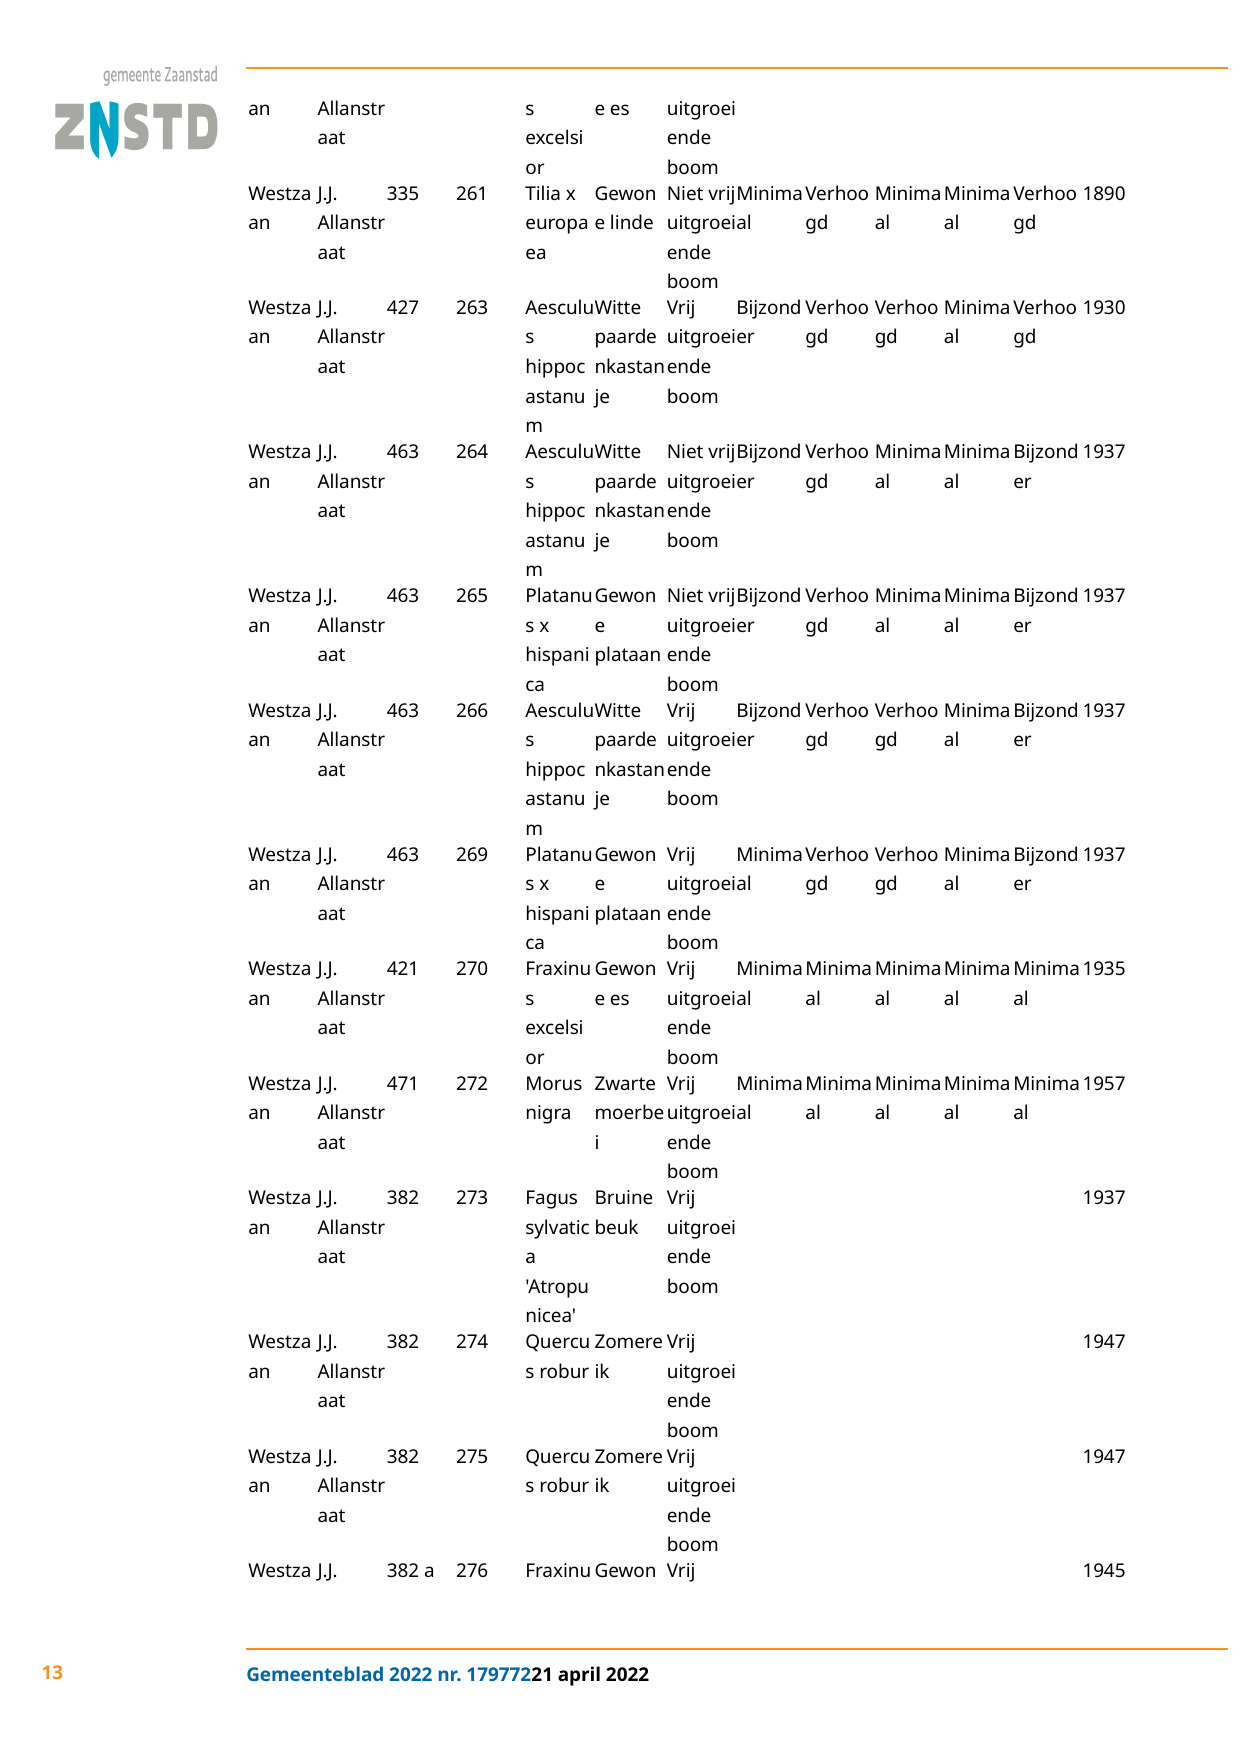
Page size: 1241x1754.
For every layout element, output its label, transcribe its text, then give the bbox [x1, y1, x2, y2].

table_cell Aesculus hippocastanum [525, 697, 594, 841]
table_cell [736, 1443, 805, 1557]
table_cell 272 [456, 1070, 525, 1184]
table_cell Verhoogd [805, 697, 874, 841]
table_cell [1013, 95, 1082, 180]
table_cell 382 a [387, 1557, 456, 1583]
table_cell [736, 1184, 805, 1328]
table_cell 1937 [1082, 841, 1152, 955]
table_cell [944, 95, 1013, 180]
table_cell [875, 1328, 944, 1443]
table_cell [875, 95, 944, 180]
table_cell Aesculus hippocastanum [525, 294, 594, 438]
table_cell 263 [456, 294, 525, 438]
table_cell Zomereik [594, 1328, 667, 1443]
table_cell Westzaan [248, 180, 317, 294]
table_cell Verhoogd [875, 841, 944, 955]
table_cell J.J. Allanstraat [317, 841, 387, 955]
table_cell Niet vrij uitgroeiende boom [667, 438, 736, 582]
table_cell [1013, 1328, 1082, 1443]
table_cell e es [594, 95, 667, 180]
table_cell 276 [456, 1557, 525, 1583]
table_cell [875, 1443, 944, 1557]
table_cell 274 [456, 1328, 525, 1443]
table_cell [875, 1557, 944, 1583]
table_cell Bruine beuk [594, 1184, 667, 1328]
table_cell [1013, 1557, 1082, 1583]
table_cell [805, 1184, 874, 1328]
table_cell Gewone linde [594, 180, 667, 294]
table_cell Tilia x europaea [525, 180, 594, 294]
table_cell Bijzonder [736, 438, 805, 582]
table_cell 1937 [1082, 582, 1152, 697]
table_cell Witte paardenkastanje [594, 438, 667, 582]
table_cell J.J. Allanstraat [317, 1070, 387, 1184]
table_cell Minimaal [736, 180, 805, 294]
table_cell Minimaal [944, 582, 1013, 697]
table_cell Minimaal [944, 1070, 1013, 1184]
table_cell [944, 1328, 1013, 1443]
table_cell Minimaal [805, 1070, 874, 1184]
table_cell Minimaal [944, 438, 1013, 582]
table_cell 421 [387, 955, 456, 1070]
table_cell 427 [387, 294, 456, 438]
table_cell 270 [456, 955, 525, 1070]
table_cell Minimaal [736, 841, 805, 955]
table_cell J.J. Allanstraat [317, 582, 387, 697]
table_cell Westzaan [248, 841, 317, 955]
table_cell [1013, 1184, 1082, 1328]
table_cell s excelsior [525, 95, 594, 180]
table_cell 264 [456, 438, 525, 582]
table_cell Fraxinus excelsior [525, 955, 594, 1070]
table_cell Zwarte moerbei [594, 1070, 667, 1184]
table_cell Bijzonder [1013, 582, 1082, 697]
table_cell Witte paardenkastanje [594, 697, 667, 841]
table_cell Quercus robur [525, 1328, 594, 1443]
table_cell Verhoogd [1013, 294, 1082, 438]
table_cell Minimaal [875, 438, 944, 582]
table_cell 1937 [1082, 438, 1152, 582]
table_cell 261 [456, 180, 525, 294]
table_cell Verhoogd [875, 294, 944, 438]
table_cell [944, 1184, 1013, 1328]
table_cell Westzaan [248, 1184, 317, 1328]
table_cell Westzaan [248, 294, 317, 438]
table_cell 1930 [1082, 294, 1152, 438]
table_cell J.J. Allanstraat [317, 955, 387, 1070]
table_cell Bijzonder [1013, 438, 1082, 582]
table_cell Minimaal [944, 955, 1013, 1070]
table_cell [387, 95, 456, 180]
table_cell 335 [387, 180, 456, 294]
table_cell Vrij uitgroeiende boom [667, 841, 736, 955]
table_cell Morus nigra [525, 1070, 594, 1184]
table_cell Minimaal [1013, 1070, 1082, 1184]
table_cell Platanus x hispanica [525, 841, 594, 955]
table_cell Minimaal [944, 841, 1013, 955]
table_cell Vrij uitgroeiende boom [667, 955, 736, 1070]
table_cell 1935 [1082, 955, 1152, 1070]
table_cell [805, 1328, 874, 1443]
table_cell 471 [387, 1070, 456, 1184]
table_cell [805, 1443, 874, 1557]
table_cell Westzaan [248, 1328, 317, 1443]
table_cell Verhoogd [805, 180, 874, 294]
table_cell Westzaan [248, 955, 317, 1070]
table_cell [944, 1443, 1013, 1557]
table_cell Minimaal [875, 582, 944, 697]
table_cell Vrij uitgroeiende boom [667, 294, 736, 438]
table_cell Quercus robur [525, 1443, 594, 1557]
table_cell Westza [248, 1557, 317, 1583]
table_cell 265 [456, 582, 525, 697]
table_cell Minimaal [736, 1070, 805, 1184]
table_cell Gewon [594, 1557, 667, 1583]
table_cell Gewone es [594, 955, 667, 1070]
table_cell Gewone plataan [594, 841, 667, 955]
table_cell Bijzonder [736, 582, 805, 697]
table_cell Verhoogd [805, 438, 874, 582]
table_cell 266 [456, 697, 525, 841]
table_cell Verhoogd [805, 294, 874, 438]
table_cell Minimaal [944, 180, 1013, 294]
table_cell Niet vrij uitgroeiende boom [667, 180, 736, 294]
table_cell J.J. Allanstraat [317, 1328, 387, 1443]
table_cell 275 [456, 1443, 525, 1557]
table_cell Vrij uitgroeiende boom [667, 697, 736, 841]
table_cell 1890 [1082, 180, 1152, 294]
table_cell Westzaan [248, 1070, 317, 1184]
table_cell Platanus x hispanica [525, 582, 594, 697]
table_cell Gewone plataan [594, 582, 667, 697]
table_cell 1937 [1082, 1184, 1152, 1328]
table_cell 463 [387, 697, 456, 841]
table_cell J.J. Allanstraat [317, 1443, 387, 1557]
table_cell [875, 1184, 944, 1328]
table_cell Minimaal [1013, 955, 1082, 1070]
table_cell 1957 [1082, 1070, 1152, 1184]
table_cell Niet vrij uitgroeiende boom [667, 582, 736, 697]
table_cell 463 [387, 582, 456, 697]
table_cell Minimaal [944, 294, 1013, 438]
table_cell Verhoogd [1013, 180, 1082, 294]
table_cell J.J. Allanstraat [317, 1184, 387, 1328]
table_cell Vrij uitgroeiende boom [667, 1328, 736, 1443]
table_cell Minimaal [875, 955, 944, 1070]
table_cell 269 [456, 841, 525, 955]
table_cell Westzaan [248, 1443, 317, 1557]
table_cell Allanstraat [317, 95, 387, 180]
table_cell [1082, 95, 1152, 180]
table_cell Witte paardenkastanje [594, 294, 667, 438]
table_cell 382 [387, 1443, 456, 1557]
table_cell Aesculus hippocastanum [525, 438, 594, 582]
table_cell 463 [387, 438, 456, 582]
table_cell Verhoogd [875, 697, 944, 841]
table_cell J.J. Allanstraat [317, 180, 387, 294]
table_cell uitgroeiende boom [667, 95, 736, 180]
table_cell Minimaal [944, 697, 1013, 841]
table_cell [456, 95, 525, 180]
table_cell Vrij uitgroeiende boom [667, 1070, 736, 1184]
table_cell Bijzonder [736, 697, 805, 841]
table_cell [736, 1328, 805, 1443]
table_cell J.J. [317, 1557, 387, 1583]
table_cell J.J. Allanstraat [317, 438, 387, 582]
table_cell 1947 [1082, 1443, 1152, 1557]
table_cell Fraxinu [525, 1557, 594, 1583]
table_cell [805, 1557, 874, 1583]
table_cell [805, 95, 874, 180]
table_cell 1937 [1082, 697, 1152, 841]
table_cell 1945 [1082, 1557, 1152, 1583]
table_cell Vrij uitgroeiende boom [667, 1443, 736, 1557]
table_cell Zomereik [594, 1443, 667, 1557]
table_cell Verhoogd [805, 841, 874, 955]
table_cell Bijzonder [1013, 697, 1082, 841]
picture [41, 47, 231, 172]
table_cell [1013, 1443, 1082, 1557]
table_cell Fagus sylvatica 'Atropunicea' [525, 1184, 594, 1328]
table_cell Bijzonder [736, 294, 805, 438]
table_cell Minimaal [875, 180, 944, 294]
table_cell Verhoogd [805, 582, 874, 697]
table_cell Westzaan [248, 438, 317, 582]
table_cell Minimaal [805, 955, 874, 1070]
table_cell [736, 95, 805, 180]
table_cell Vrij [667, 1557, 736, 1583]
table_cell J.J. Allanstraat [317, 697, 387, 841]
table_cell Minimaal [736, 955, 805, 1070]
table_cell Westzaan [248, 582, 317, 697]
table_cell an [248, 95, 317, 180]
table_cell 1947 [1082, 1328, 1152, 1443]
table_cell Bijzonder [1013, 841, 1082, 955]
table_cell 273 [456, 1184, 525, 1328]
table_cell Minimaal [875, 1070, 944, 1184]
table_cell Westzaan [248, 697, 317, 841]
table_cell 463 [387, 841, 456, 955]
table_cell Vrij uitgroeiende boom [667, 1184, 736, 1328]
table_cell 382 [387, 1328, 456, 1443]
table_cell [736, 1557, 805, 1583]
table_cell J.J. Allanstraat [317, 294, 387, 438]
table_cell 382 [387, 1184, 456, 1328]
table_cell [944, 1557, 1013, 1583]
